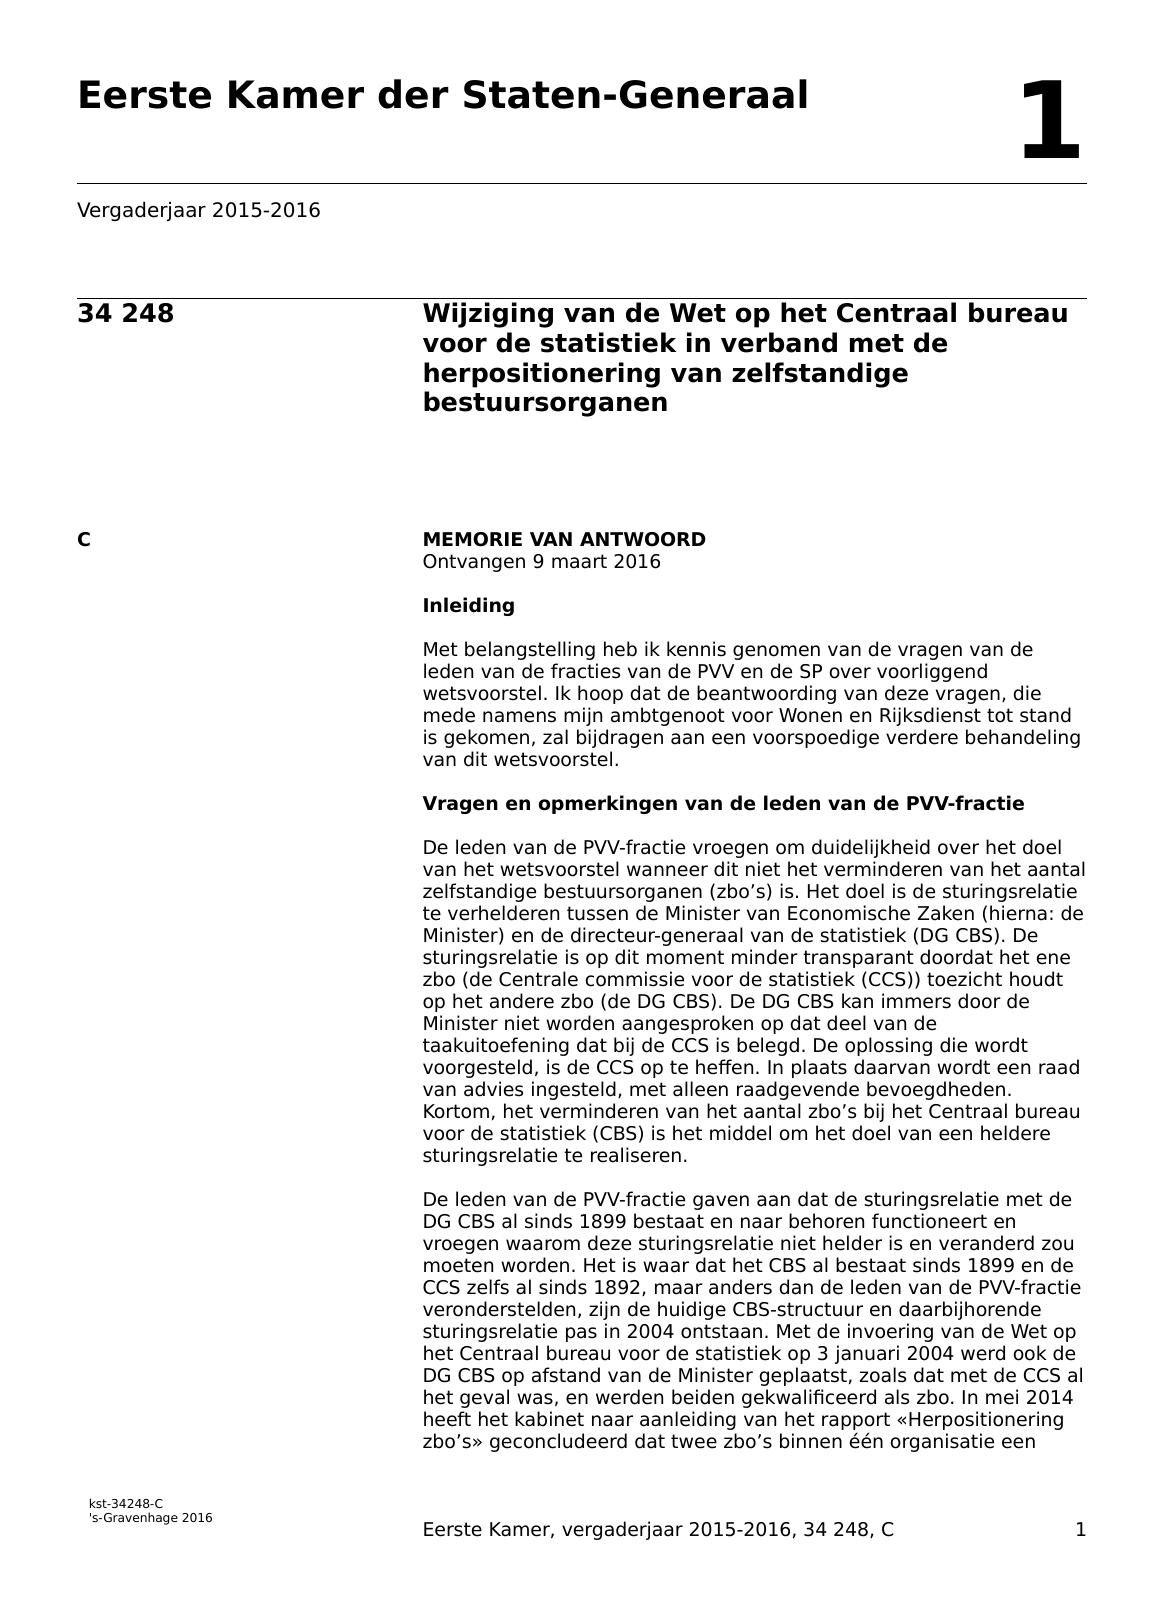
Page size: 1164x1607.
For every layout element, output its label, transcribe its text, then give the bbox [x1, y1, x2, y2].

subtitle Vragen en opmerkingen van de leden van de PVV-fractie [422, 793, 1087, 815]
subtitle Inleiding [422, 595, 1087, 617]
text Ontvangen 9 maart 2016 [422, 551, 1087, 573]
text Met belangstelling heb ik kennis genomen van de vragen van de leden van de fracties van de PVV en de SP over voorliggend wetsvoorstel. Ik hoop dat de beantwoording van deze vragen, die mede namens mijn ambtgenoot voor Wonen en Rijksdienst tot stand is gekomen, zal bijdragen aan een voorspoedige verdere behandeling van dit wetsvoorstel. [422, 639, 1087, 771]
table_header 1 [886, 59, 1087, 183]
text 's-Gravenhage 2016 [88, 1511, 323, 1525]
text De leden van de PVV-fractie gaven aan dat de sturingsrelatie met de DG CBS al sinds 1899 bestaat en naar behoren functioneert en vroegen waarom deze sturingsrelatie niet helder is en veranderd zou moeten worden. Het is waar dat het CBS al bestaat sinds 1899 en de CCS zelfs al sinds 1892, maar anders dan de leden van de PVV-fractie veronderstelden, zijn de huidige CBS-structuur en daarbijhorende sturingsrelatie pas in 2004 ontstaan. Met de invoering van de Wet op het Centraal bureau voor de statistiek op 3 januari 2004 werd ook de DG CBS op afstand van de Minister geplaatst, zoals dat met de CCS al het geval was, en werden beiden gekwalificeerd als zbo. In mei 2014 heeft het kabinet naar aanleiding van het rapport «Herpositionering zbo’s» geconcludeerd dat twee zbo’s binnen één organisatie een [422, 1189, 1087, 1453]
table_cell Vergaderjaar 2015-2016 [77, 184, 1087, 298]
subtitle 34 248 Wijziging van de Wet op het Centraal bureau voor de statistiek in verband met de herpositionering van zelfstandige bestuursorganen [77, 299, 1087, 418]
text kst-34248-C [88, 1497, 323, 1511]
text De leden van de PVV-fractie vroegen om duidelijkheid over het doel van het wetsvoorstel wanneer dit niet het verminderen van het aantal zelfstandige bestuursorganen (zbo’s) is. Het doel is de sturingsrelatie te verhelderen tussen de Minister van Economische Zaken (hierna: de Minister) en de directeur-generaal van de statistiek (DG CBS). De sturingsrelatie is op dit moment minder transparant doordat het ene zbo (de Centrale commissie voor de statistiek (CCS)) toezicht houdt op het andere zbo (de DG CBS). De DG CBS kan immers door de Minister niet worden aangesproken op dat deel van de taakuitoefening dat bij de CCS is belegd. De oplossing die wordt voorgesteld, is de CCS op te heffen. In plaats daarvan wordt een raad van advies ingesteld, met alleen raadgevende bevoegdheden. Kortom, het verminderen van het aantal zbo’s bij het Centraal bureau voor de statistiek (CBS) is het middel om het doel van een heldere sturingsrelatie te realiseren. [422, 837, 1087, 1167]
subtitle C MEMORIE VAN ANTWOORD [77, 529, 1087, 551]
table_header Eerste Kamer der Staten-Generaal [77, 59, 886, 183]
